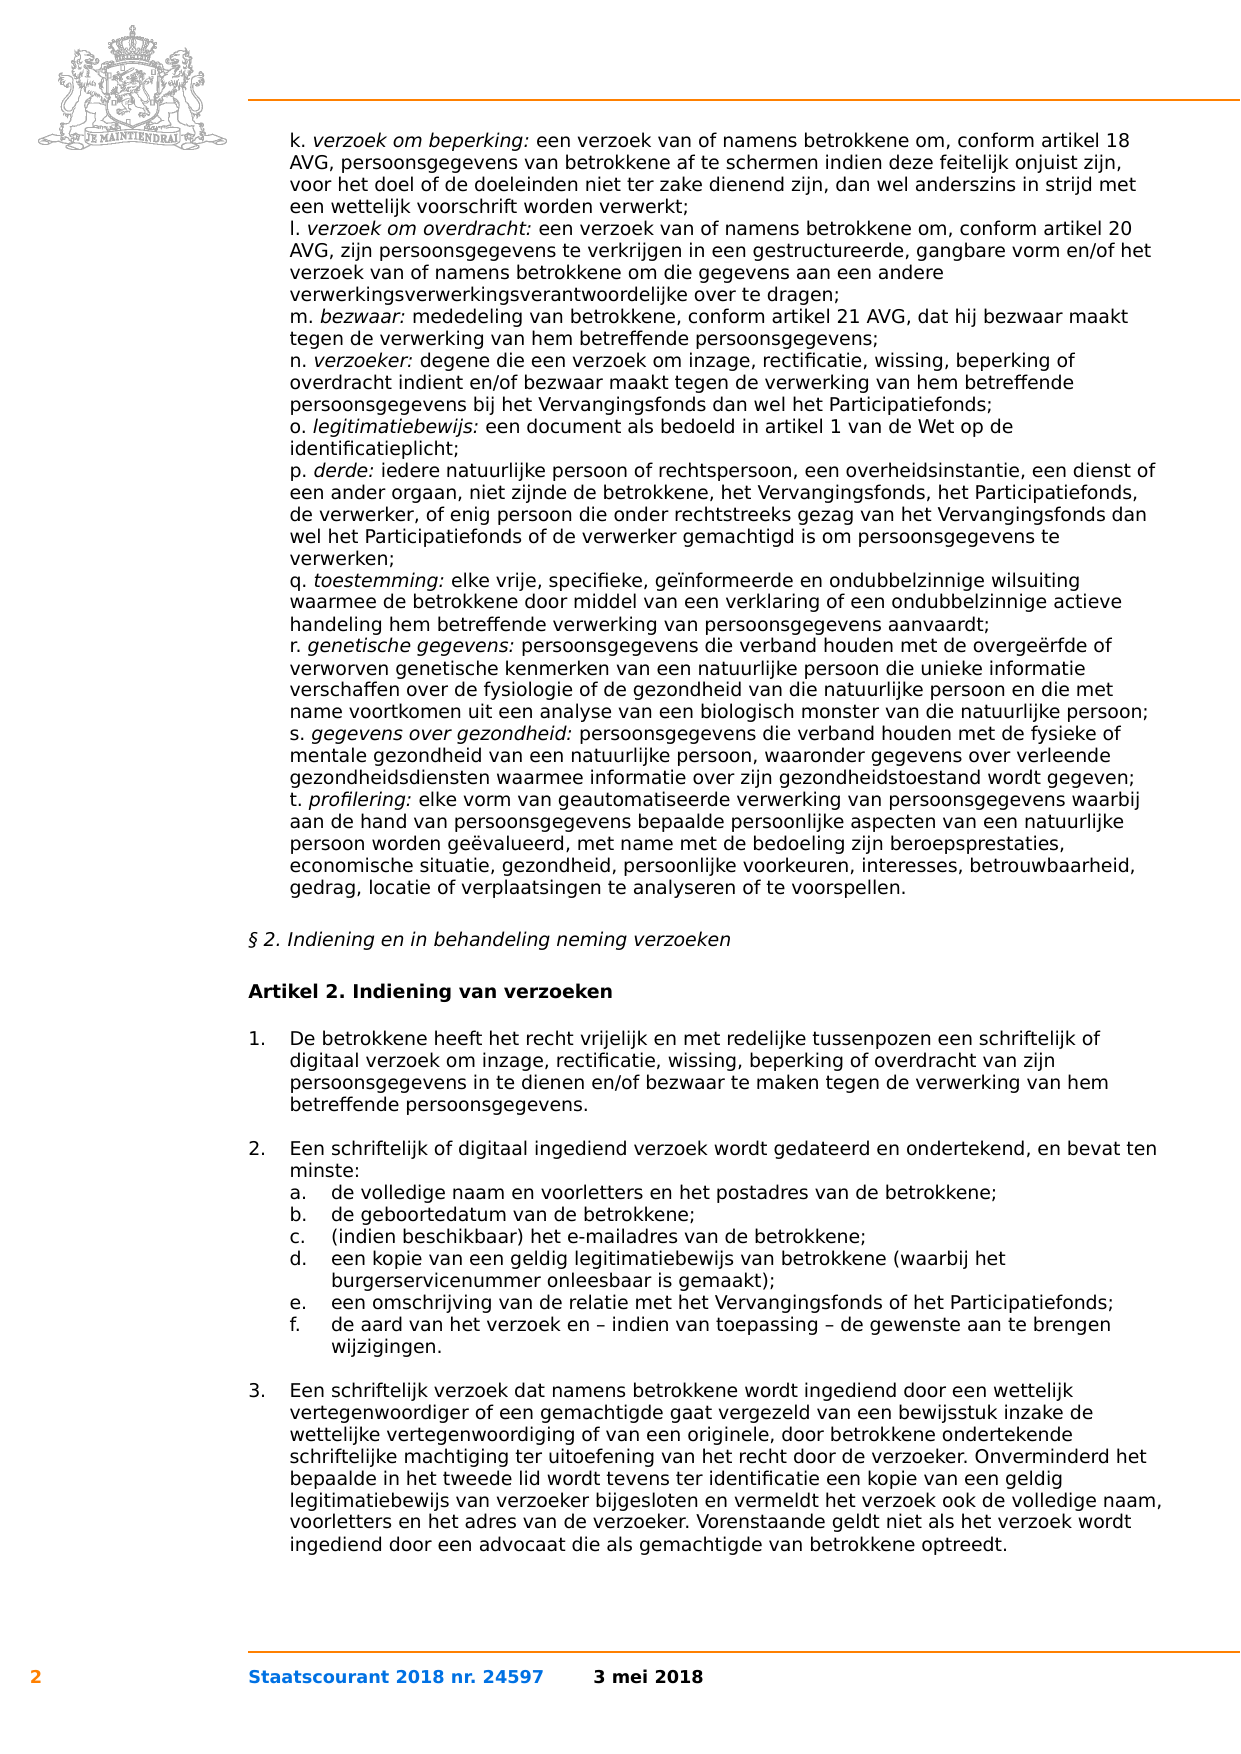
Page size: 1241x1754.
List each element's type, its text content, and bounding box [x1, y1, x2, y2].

text s. gegevens over gezondheid: persoonsgegevens die verband houden met de fysieke of mentale gezondheid van een natuurlijke persoon, waaronder gegevens over verleende gezondheidsdiensten waarmee informatie over zijn gezondheidstoestand wordt gegeven; [289, 723, 1163, 789]
text k. verzoek om beperking: een verzoek van of namens betrokkene om, conform artikel 18 AVG, persoonsgegevens van betrokkene af te schermen indien deze feitelijk onjuist zijn, voor het doel of de doeleinden niet ter zake dienend zijn, dan wel anderszins in strijd met een wettelijk voorschrift worden verwerkt; [289, 130, 1163, 218]
text e. een omschrijving van de relatie met het Vervangingsfonds of het Participatiefonds; [289, 1292, 1163, 1314]
text 2. Een schriftelijk of digitaal ingediend verzoek wordt gedateerd en ondertekend, en bevat ten minste: [248, 1138, 1163, 1182]
text t. profilering: elke vorm van geautomatiseerde verwerking van persoonsgegevens waarbij aan de hand van persoonsgegevens bepaalde persoonlijke aspecten van een natuurlijke persoon worden geëvalueerd, met name met de bedoeling zijn beroepsprestaties, economische situatie, gezondheid, persoonlijke voorkeuren, interesses, betrouwbaarheid, gedrag, locatie of verplaatsingen te analyseren of te voorspellen. [289, 789, 1163, 899]
text p. derde: iedere natuurlijke persoon of rechtspersoon, een overheidsinstantie, een dienst of een ander orgaan, niet zijnde de betrokkene, het Vervangingsfonds, het Participatiefonds, de verwerker, of enig persoon die onder rechtstreeks gezag van het Vervangingsfonds dan wel het Participatiefonds of de verwerker gemachtigd is om persoonsgegevens te verwerken; [289, 459, 1163, 569]
subtitle Artikel 2. Indiening van verzoeken [248, 981, 1163, 1003]
text d. een kopie van een geldig legitimatiebewijs van betrokkene (waarbij het burgerservicenummer onleesbaar is gemaakt); [289, 1248, 1163, 1292]
text q. toestemming: elke vrije, specifieke, geïnformeerde en ondubbelzinnige wilsuiting waarmee de betrokkene door middel van een verklaring of een ondubbelzinnige actieve handeling hem betreffende verwerking van persoonsgegevens aanvaardt; [289, 569, 1163, 635]
text f. de aard van het verzoek en – indien van toepassing – de gewenste aan te brengen wijzigingen. [289, 1314, 1163, 1358]
subtitle § 2. Indiening en in behandeling neming verzoeken [248, 929, 1163, 951]
text n. verzoeker: degene die een verzoek om inzage, rectificatie, wissing, beperking of overdracht indient en/of bezwaar maakt tegen de verwerking van hem betreffende persoonsgegevens bij het Vervangingsfonds dan wel het Participatiefonds; [289, 350, 1163, 416]
text o. legitimatiebewijs: een document als bedoeld in artikel 1 van de Wet op de identificatieplicht; [289, 416, 1163, 459]
text r. genetische gegevens: persoonsgegevens die verband houden met de overgeërfde of verworven genetische kenmerken van een natuurlijke persoon die unieke informatie verschaffen over de fysiologie of de gezondheid van die natuurlijke persoon en die met name voortkomen uit een analyse van een biologisch monster van die natuurlijke persoon; [289, 635, 1163, 723]
text c. (indien beschikbaar) het e-mailadres van de betrokkene; [289, 1226, 1163, 1248]
text m. bezwaar: mededeling van betrokkene, conform artikel 21 AVG, dat hij bezwaar maakt tegen de verwerking van hem betreffende persoonsgegevens; [289, 306, 1163, 350]
picture [38, 25, 227, 150]
text l. verzoek om overdracht: een verzoek van of namens betrokkene om, conform artikel 20 AVG, zijn persoonsgegevens te verkrijgen in een gestructureerde, gangbare vorm en/of het verzoek van of namens betrokkene om die gegevens aan een andere verwerkingsverwerkingsverantwoordelijke over te dragen; [289, 218, 1163, 306]
text b. de geboortedatum van de betrokkene; [289, 1204, 1163, 1226]
text 3. Een schriftelijk verzoek dat namens betrokkene wordt ingediend door een wettelijk vertegenwoordiger of een gemachtigde gaat vergezeld van een bewijsstuk inzake de wettelijke vertegenwoordiging of van een originele, door betrokkene ondertekende schriftelijke machtiging ter uitoefening van het recht door de verzoeker. Onverminderd het bepaalde in het tweede lid wordt tevens ter identificatie een kopie van een geldig legitimatiebewijs van verzoeker bijgesloten en vermeldt het verzoek ook de volledige naam, voorletters en het adres van de verzoeker. Vorenstaande geldt niet als het verzoek wordt ingediend door een advocaat die als gemachtigde van betrokkene optreedt. [248, 1379, 1163, 1555]
text 1. De betrokkene heeft het recht vrijelijk en met redelijke tussenpozen een schriftelijk of digitaal verzoek om inzage, rectificatie, wissing, beperking of overdracht van zijn persoonsgegevens in te dienen en/of bezwaar te maken tegen de verwerking van hem betreffende persoonsgegevens. [248, 1028, 1163, 1116]
text a. de volledige naam en voorletters en het postadres van de betrokkene; [289, 1182, 1163, 1204]
